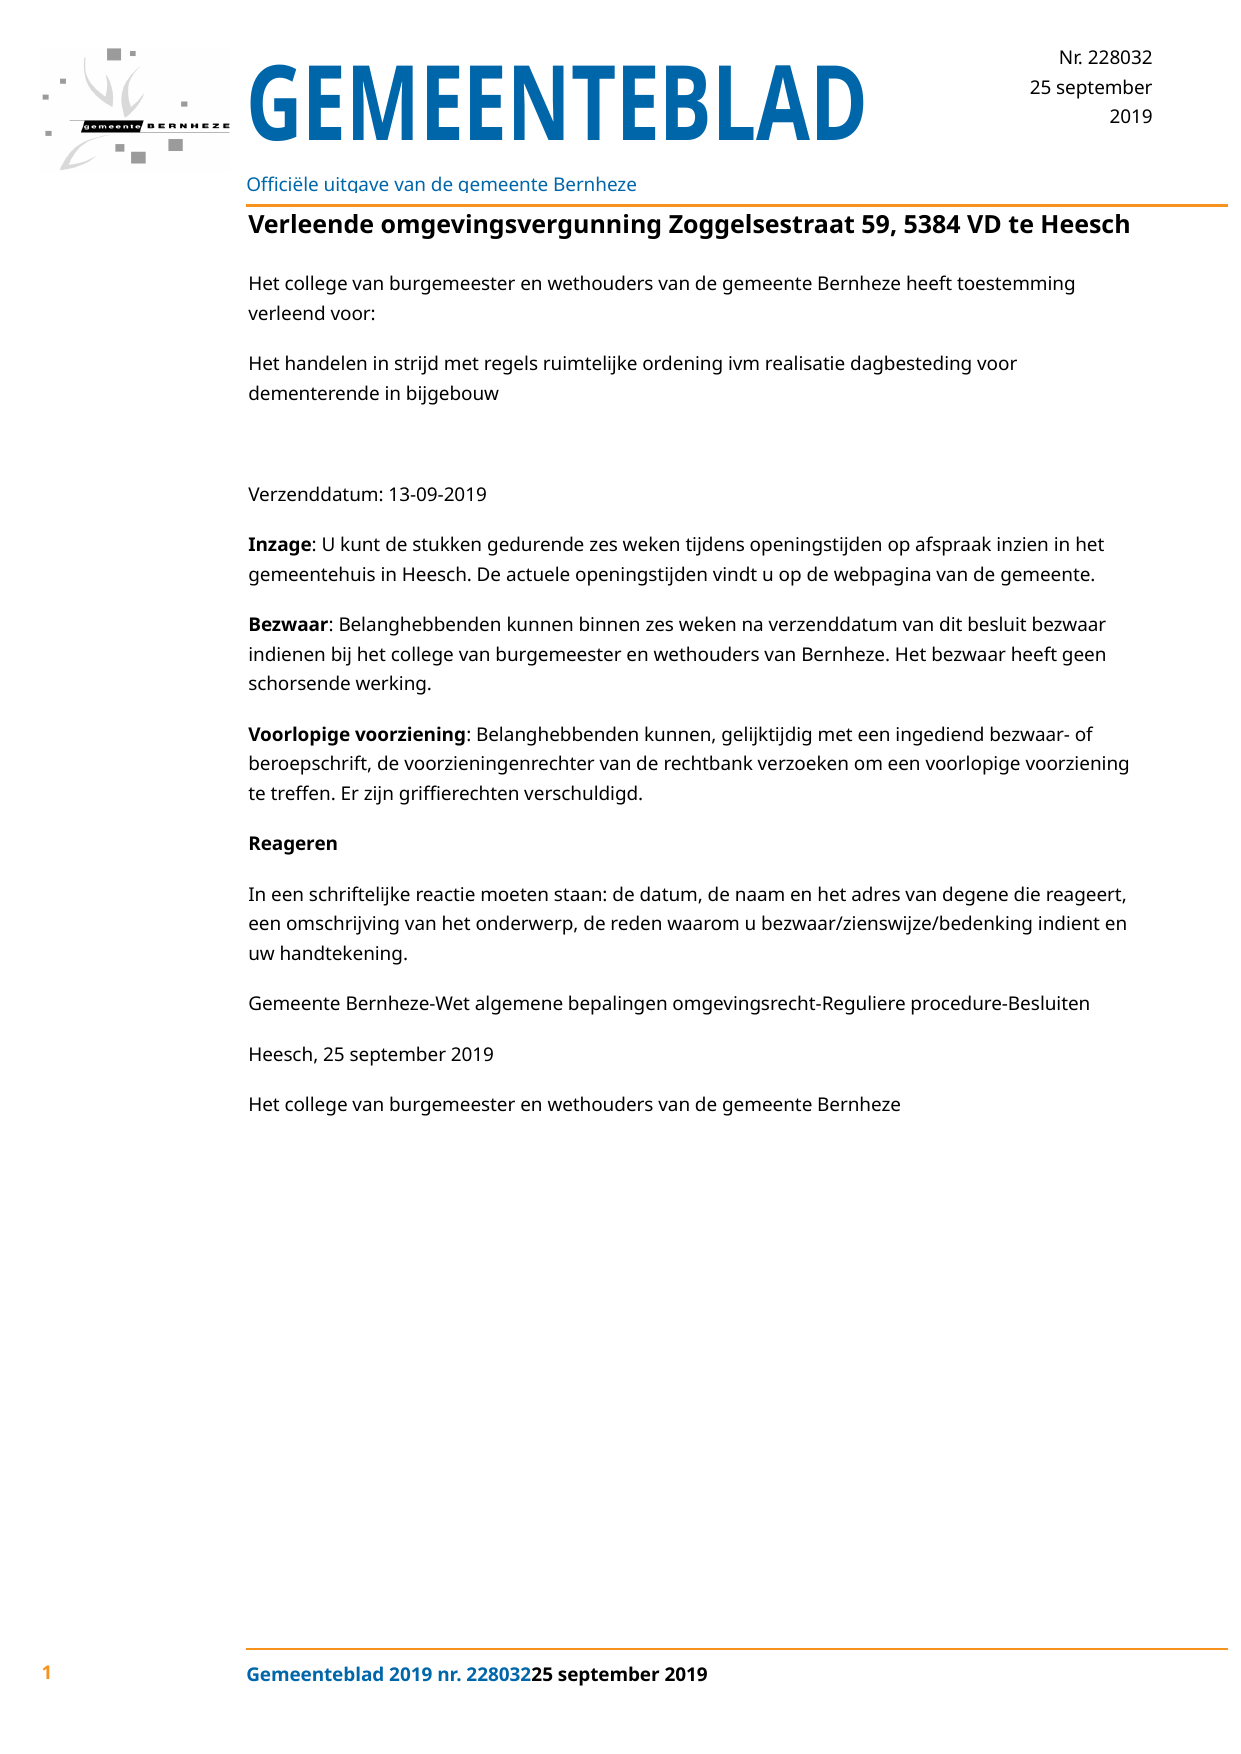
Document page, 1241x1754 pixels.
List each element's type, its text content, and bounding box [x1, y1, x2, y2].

text Het handelen in strijd met regels ruimtelijke ordening ivm realisatie dagbesteding voor dementerende in bijgebouw [248, 350, 1152, 406]
text Bezwaar: Belanghebbenden kunnen binnen zes weken na verzenddatum van dit besluit bezwaar indienen bij het college van burgemeester en wethouders van Bernheze. Het bezwaar heeft geen schorsende werking. [248, 611, 1152, 696]
text Gemeente Bernheze-Wet algemene bepalingen omgevingsrecht-Reguliere procedure-Besluiten [248, 990, 1152, 1016]
text Inzage: U kunt de stukken gedurende zes weken tijdens openingstijden op afspraak inzien in het gemeentehuis in Heesch. De actuele openingstijden vindt u op de webpagina van de gemeente. [248, 531, 1152, 586]
text Het college van burgemeester en wethouders van de gemeente Bernheze heeft toestemming verleend voor: [248, 270, 1152, 326]
text Verzenddatum: 13-09-2019 [248, 481, 1152, 506]
picture [41, 47, 231, 172]
text Verleende omgevingsvergunning Zoggelsestraat 59, 5384 VD te Heesch [248, 207, 1152, 241]
text Voorlopige voorziening: Belanghebbenden kunnen, gelijktijdig met een ingediend bezwaar- of beroepschrift, de voorzieningenrechter van de rechtbank verzoeken om een voorlopige voorziening te treffen. Er zijn griffierechten verschuldigd. [248, 721, 1152, 806]
text In een schriftelijke reactie moeten staan: de datum, de naam en het adres van degene die reageert, een omschrijving van het onderwerp, de reden waarom u bezwaar/zienswijze/bedenking indient en uw handtekening. [248, 881, 1152, 966]
text Het college van burgemeester en wethouders van de gemeente Bernheze [248, 1091, 1152, 1117]
text Reageren [248, 830, 1152, 856]
text Heesch, 25 september 2019 [248, 1041, 1152, 1066]
